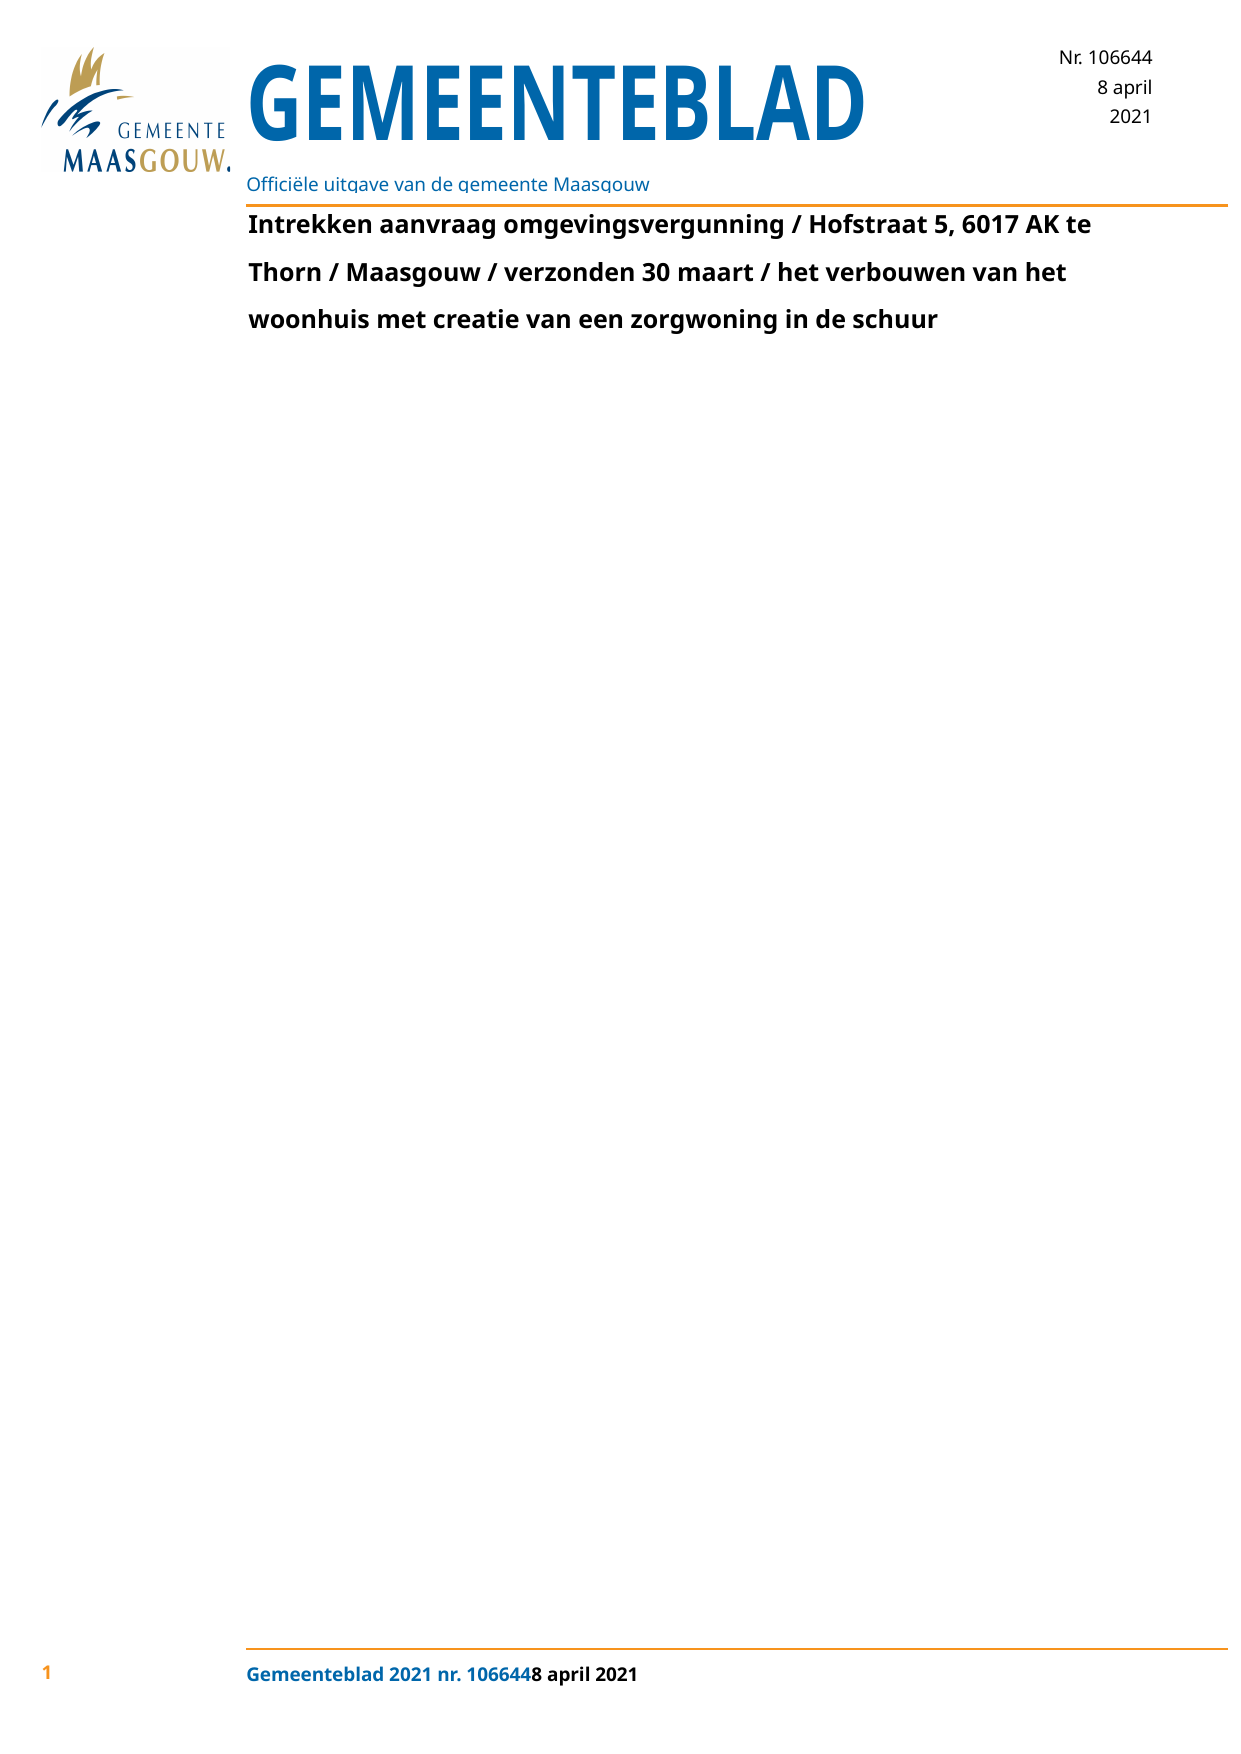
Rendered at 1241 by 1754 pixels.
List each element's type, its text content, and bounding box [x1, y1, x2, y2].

text Intrekken aanvraag omgevingsvergunning / Hofstraat 5, 6017 AK te Thorn / Maasgouw / verzonden 30 maart / het verbouwen van het woonhuis met creatie van een zorgwoning in de schuur [248, 207, 1152, 336]
picture [41, 47, 231, 172]
